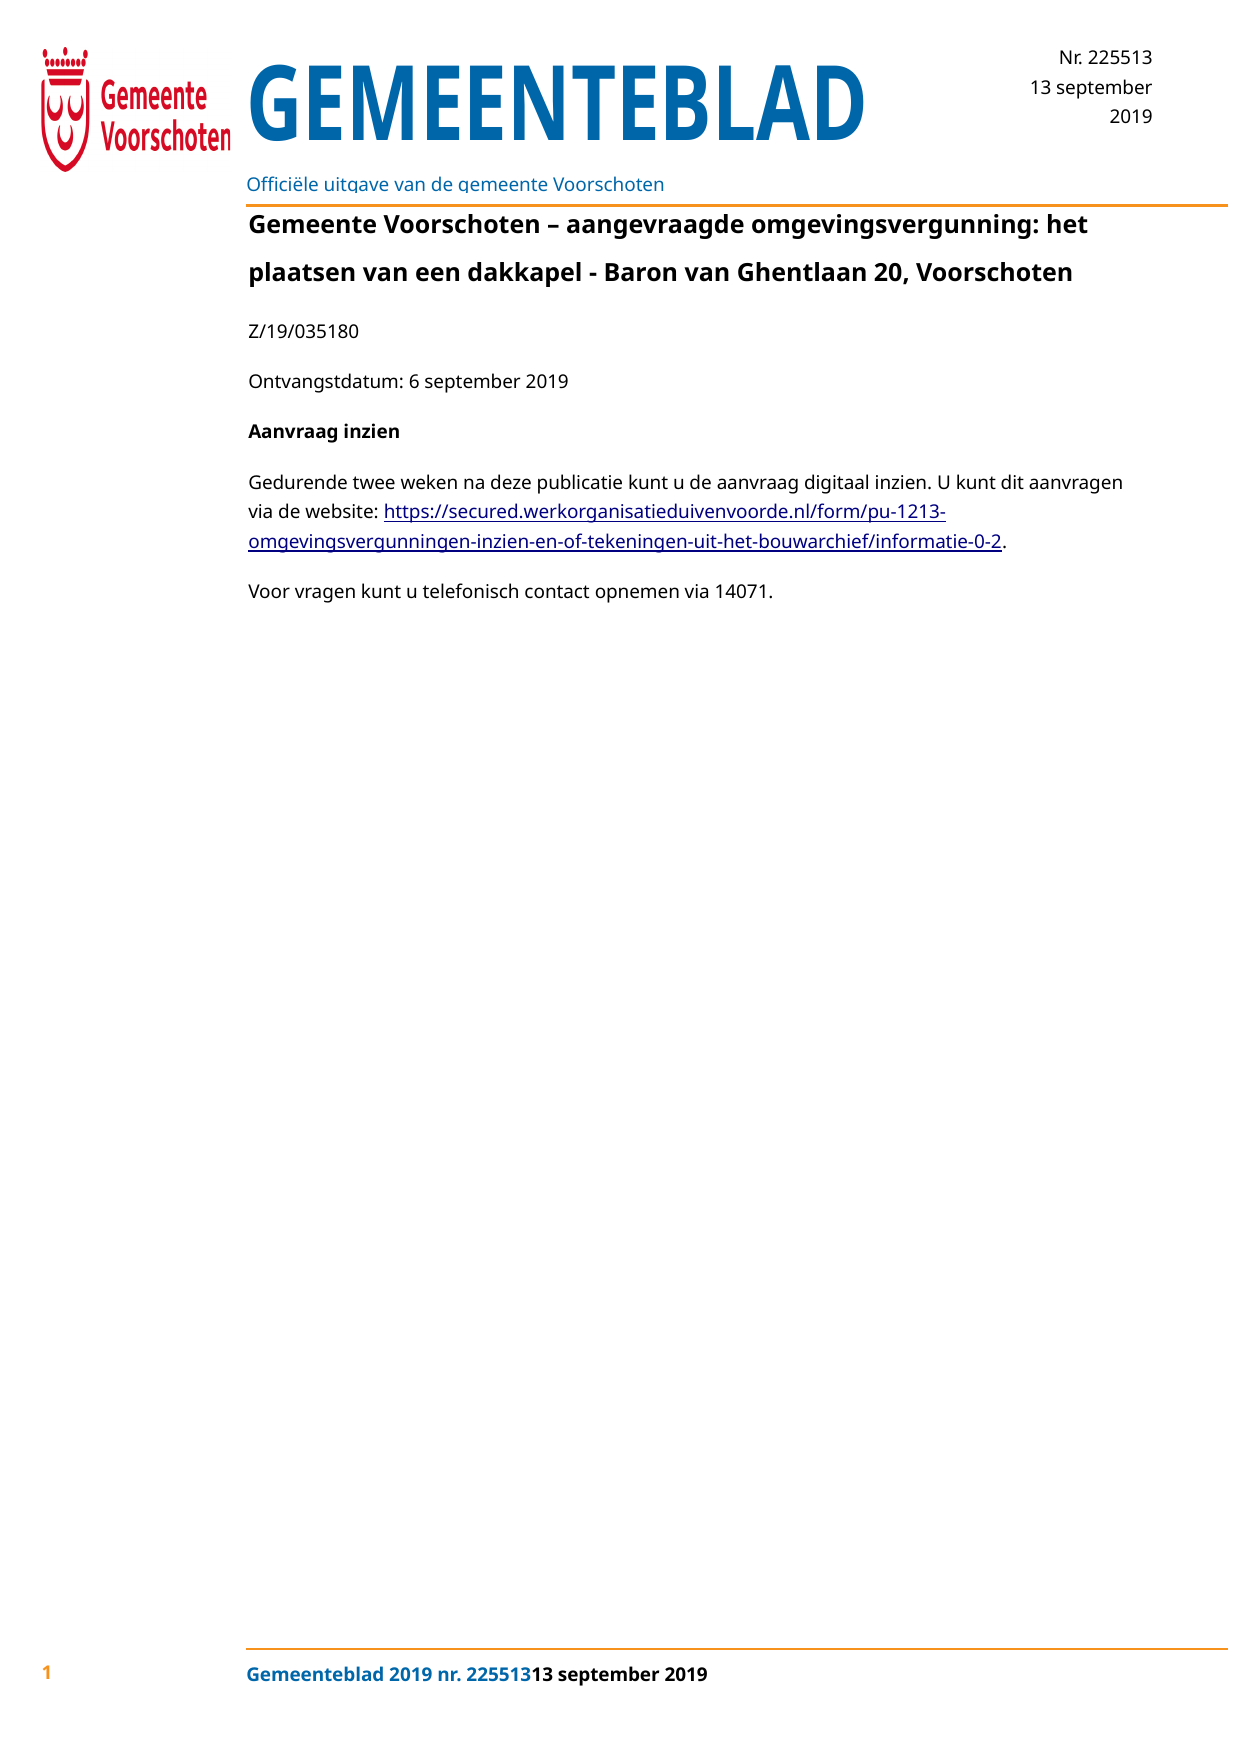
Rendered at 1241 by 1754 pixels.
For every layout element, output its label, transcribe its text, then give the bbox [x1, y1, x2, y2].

text Ontvangstdatum: 6 september 2019 [248, 368, 1152, 394]
text Gedurende twee weken na deze publicatie kunt u de aanvraag digitaal inzien. U kunt dit aanvragen via de website: https://secured.werkorganisatieduivenvoorde.nl/form/pu-1213-omgevingsvergunningen-inzien-en-of-tekeningen-uit-het-bouwarchief/informatie-0-2. [248, 469, 1152, 554]
text Voor vragen kunt u telefonisch contact opnemen via 14071. [248, 579, 1152, 604]
text Aanvraag inzien [248, 419, 1152, 444]
picture [41, 47, 231, 172]
text Gemeente Voorschoten – aangevraagde omgevingsvergunning: het plaatsen van een dakkapel - Baron van Ghentlaan 20, Voorschoten [248, 207, 1152, 288]
text Z/19/035180 [248, 318, 1152, 344]
